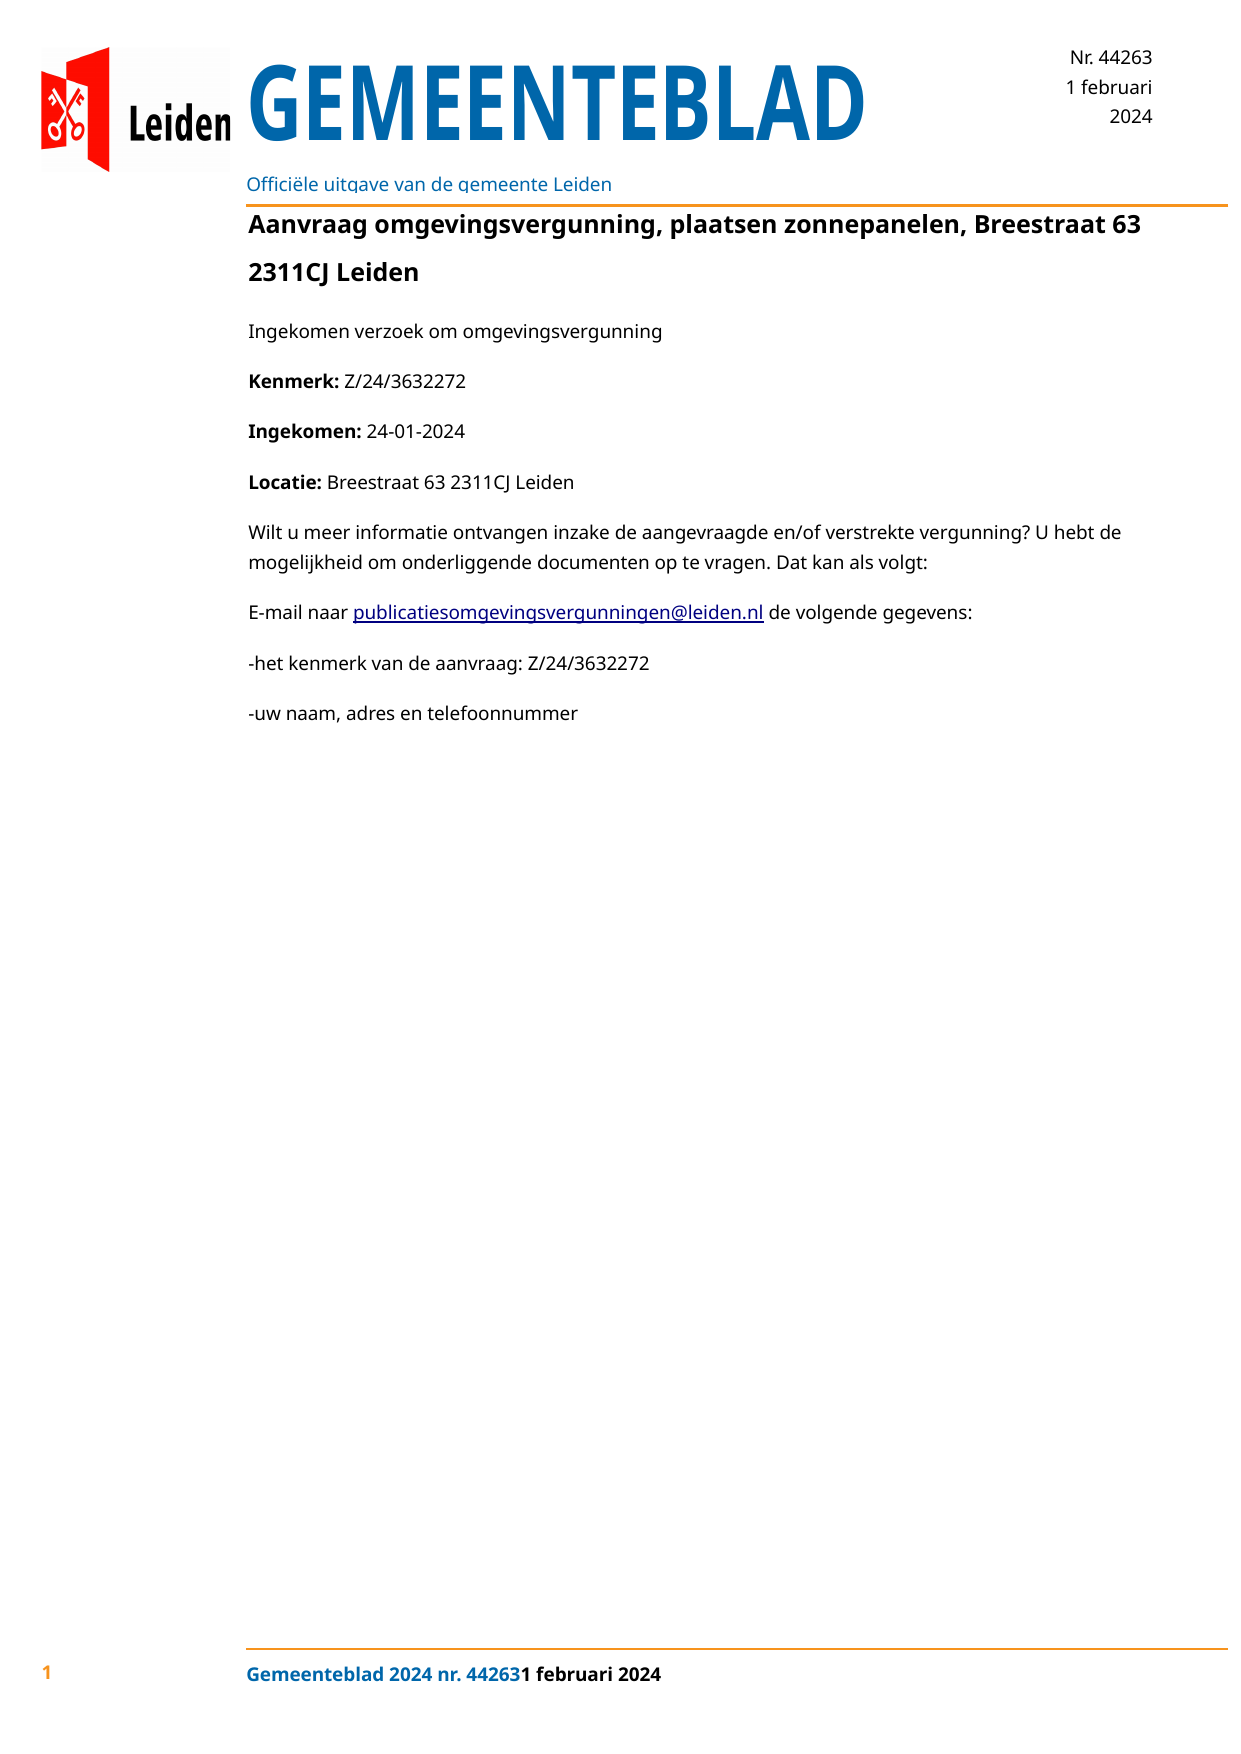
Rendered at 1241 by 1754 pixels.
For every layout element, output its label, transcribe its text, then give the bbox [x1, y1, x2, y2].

text -het kenmerk van de aanvraag: Z/24/3632272 [248, 650, 1152, 676]
text Ingekomen: 24-01-2024 [248, 419, 1152, 444]
text Wilt u meer informatie ontvangen inzake de aangevraagde en/of verstrekte vergunning? U hebt de mogelijkheid om onderliggende documenten op te vragen. Dat kan als volgt: [248, 519, 1152, 575]
text Aanvraag omgevingsvergunning, plaatsen zonnepanelen, Breestraat 63 2311CJ Leiden [248, 207, 1152, 288]
text Locatie: Breestraat 63 2311CJ Leiden [248, 469, 1152, 495]
text Ingekomen verzoek om omgevingsvergunning [248, 318, 1152, 344]
text -uw naam, adres en telefoonnummer [248, 700, 1152, 726]
picture [41, 47, 231, 172]
text E-mail naar publicatiesomgevingsvergunningen@leiden.nl de volgende gegevens: [248, 599, 1152, 625]
text Kenmerk: Z/24/3632272 [248, 368, 1152, 394]
